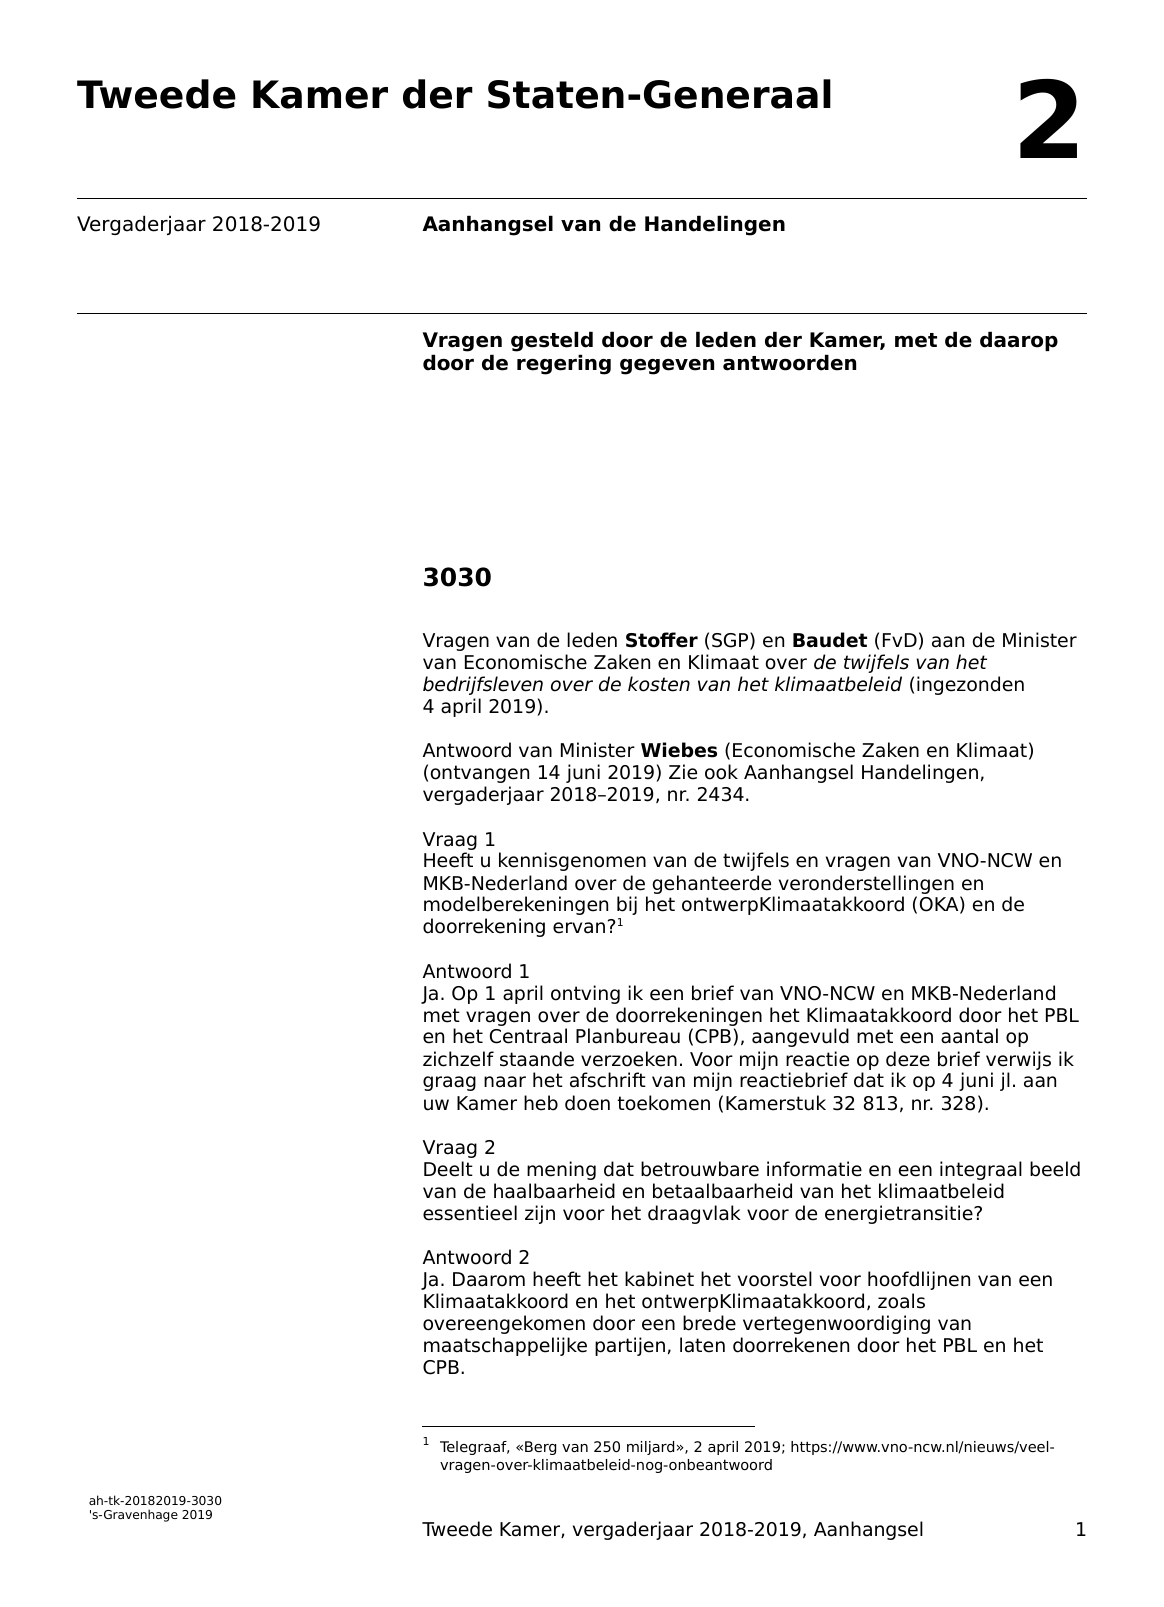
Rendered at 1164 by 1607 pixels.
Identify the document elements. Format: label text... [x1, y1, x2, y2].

text Vraag 1 [422, 828, 1087, 850]
table_header Tweede Kamer der Staten-Generaal [77, 59, 886, 198]
text Vragen van de leden Stoffer (SGP) en Baudet (FvD) aan de Minister van Economische Zaken en Klimaat over de twijfels van het bedrijfsleven over de kosten van het klimaatbeleid (ingezonden 4 april 2019). [422, 630, 1087, 718]
text Antwoord 2 [422, 1247, 1087, 1269]
table_cell [77, 314, 422, 375]
text Deelt u de mening dat betrouwbare informatie en een integraal beeld van de haalbaarheid en betaalbaarheid van het klimaatbeleid essentieel zijn voor het draagvlak voor de energietransitie? [422, 1158, 1087, 1224]
text ah-tk-20182019-3030 [88, 1494, 323, 1508]
table_cell Aanhangsel van de Handelingen [422, 199, 1087, 313]
text Vraag 2 [422, 1137, 1087, 1158]
text Ja. Op 1 april ontving ik een brief van VNO-NCW en MKB-Nederland met vragen over de doorrekeningen het Klimaatakkoord door het PBL en het Centraal Planbureau (CPB), aangevuld met een aantal op zichzelf staande verzoeken. Voor mijn reactie op deze brief verwijs ik graag naar het afschrift van mijn reactiebrief dat ik op 4 juni jl. aan uw Kamer heb doen toekomen (Kamerstuk 32 813, nr. 328). [422, 982, 1087, 1114]
text Heeft u kennisgenomen van de twijfels en vragen van VNO-NCW en MKB-Nederland over de gehanteerde veronderstellingen en modelberekeningen bij het ontwerpKlimaatakkoord (OKA) en de doorrekening ervan? [422, 850, 1087, 938]
text Antwoord van Minister Wiebes (Economische Zaken en Klimaat) (ontvangen 14 juni 2019) Zie ook Aanhangsel Handelingen, vergaderjaar 2018–2019, nr. 2434. [422, 740, 1087, 806]
text Ja. Daarom heeft het kabinet het voorstel voor hoofdlijnen van een Klimaatakkoord en het ontwerpKlimaatakkoord, zoals overeengekomen door een brede vertegenwoordiging van maatschappelijke partijen, laten doorrekenen door het PBL en het CPB. [422, 1269, 1087, 1378]
table_cell Vragen gesteld door de leden der Kamer, met de daarop door de regering gegeven antwoorden [422, 314, 1087, 375]
table_header 2 [886, 59, 1087, 198]
text 's-Gravenhage 2019 [88, 1508, 323, 1522]
text 3030 [422, 563, 1087, 592]
text Telegraaf, «Berg van 250 miljard», 2 april 2019; https://www.vno-ncw.nl/nieuws/veel-vragen-over-klimaatbeleid-nog-onbeantwoord [422, 1435, 1087, 1474]
text Antwoord 1 [422, 961, 1087, 982]
table_cell Vergaderjaar 2018-2019 [77, 199, 422, 313]
